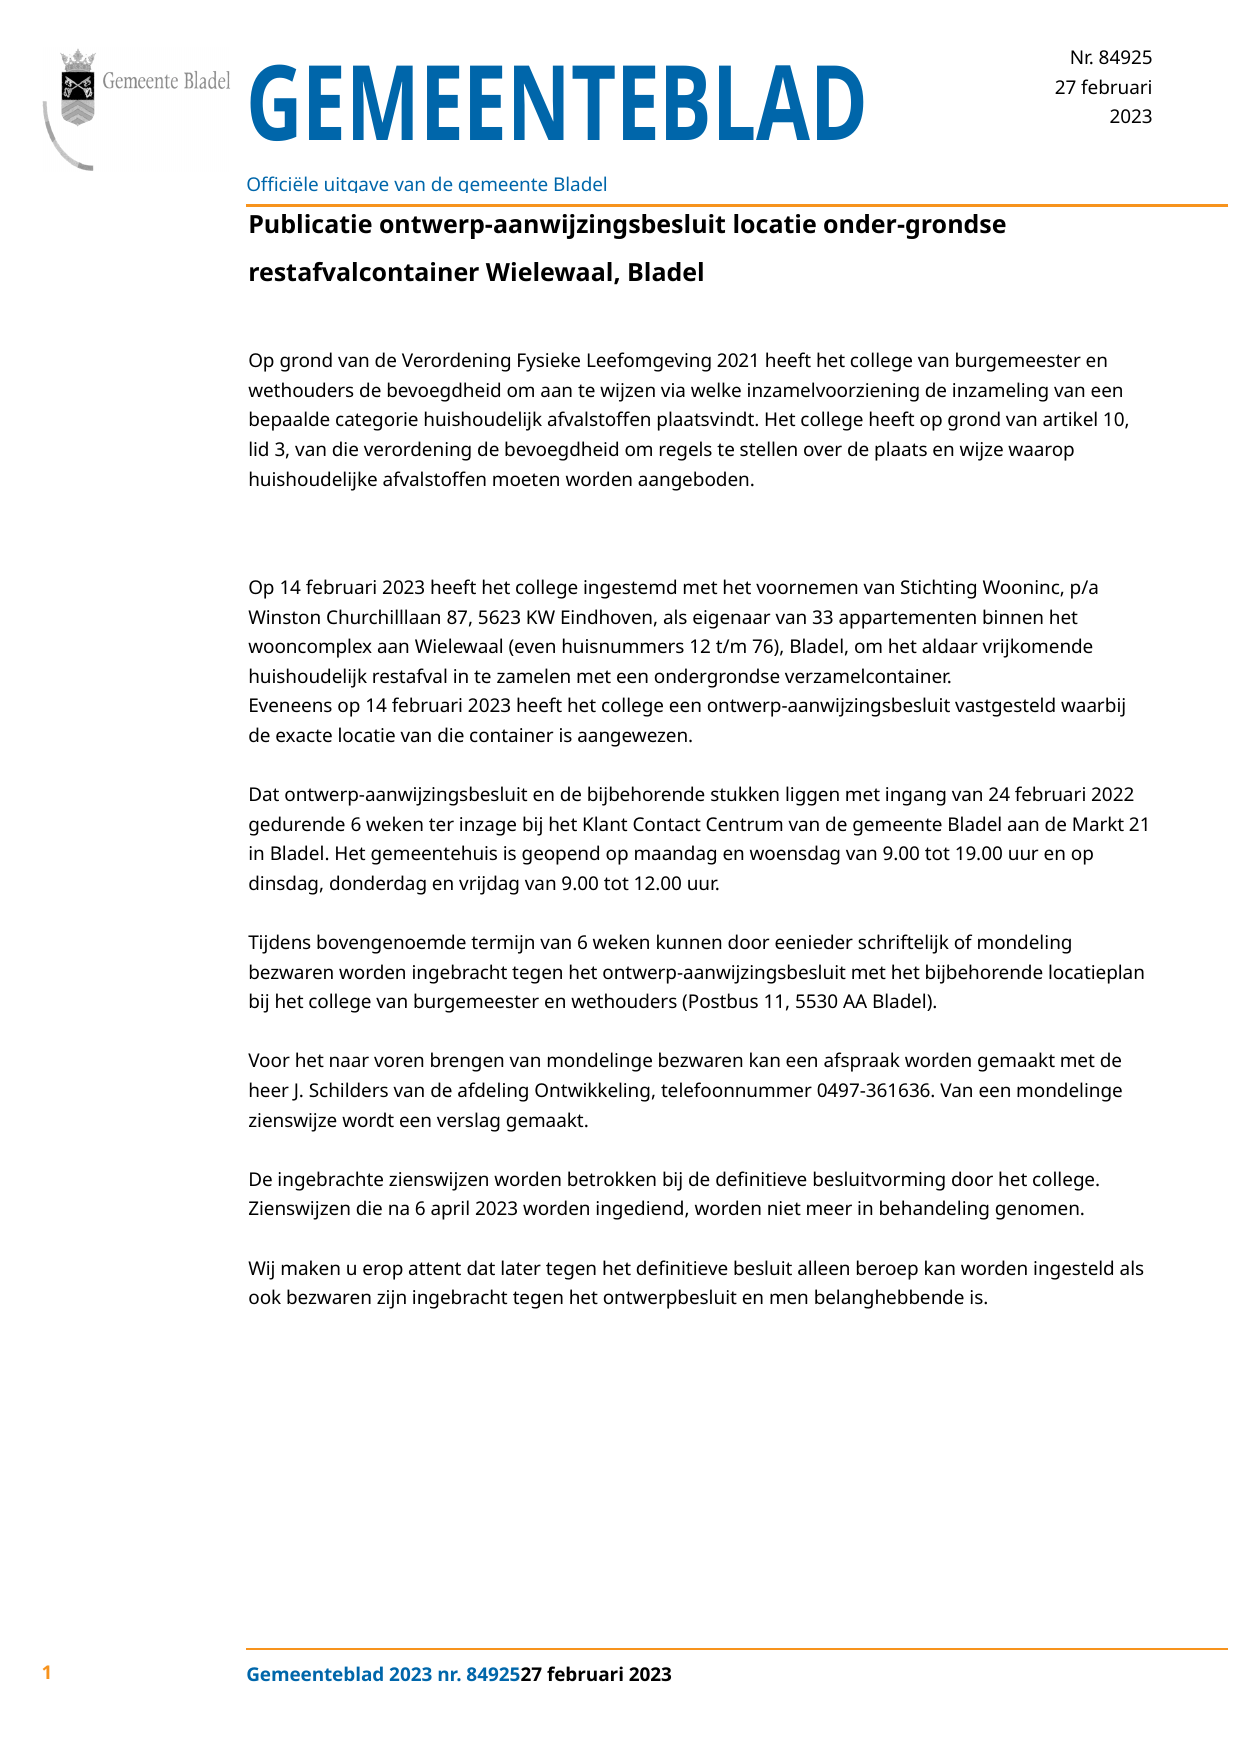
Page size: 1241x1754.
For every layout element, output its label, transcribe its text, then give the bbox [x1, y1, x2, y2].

text Dat ontwerp-aanwijzingsbesluit en de bijbehorende stukken liggen met ingang van 24 februari 2022 gedurende 6 weken ter inzage bij het Klant Contact Centrum van de gemeente Bladel aan de Markt 21 in Bladel. Het gemeentehuis is geopend op maandag en woensdag van 9.00 tot 19.00 uur en op dinsdag, donderdag en vrijdag van 9.00 tot 12.00 uur. [248, 781, 1152, 896]
text Publicatie ontwerp-aanwijzingsbesluit locatie onder-grondse restafvalcontainer Wielewaal, Bladel [248, 207, 1152, 288]
text Tijdens bovengenoemde termijn van 6 weken kunnen door eenieder schriftelijk of mondeling bezwaren worden ingebracht tegen het ontwerp-aanwijzingsbesluit met het bijbehorende locatieplan bij het college van burgemeester en wethouders (Postbus 11, 5530 AA Bladel). [248, 929, 1152, 1014]
text Op grond van de Verordening Fysieke Leefomgeving 2021 heeft het college van burgemeester en wethouders de bevoegdheid om aan te wijzen via welke inzamelvoorziening de inzameling van een bepaalde categorie huishoudelijk afvalstoffen plaatsvindt. Het college heeft op grond van artikel 10, lid 3, van die verordening de bevoegdheid om regels te stellen over de plaats en wijze waarop huishoudelijke afvalstoffen moeten worden aangeboden. [248, 347, 1152, 492]
text Wij maken u erop attent dat later tegen het definitieve besluit alleen beroep kan worden ingesteld als ook bezwaren zijn ingebracht tegen het ontwerpbesluit en men belanghebbende is. [248, 1255, 1152, 1310]
text Op 14 februari 2023 heeft het college ingestemd met het voornemen van Stichting Wooninc, p/a Winston Churchilllaan 87, 5623 KW Eindhoven, als eigenaar van 33 appartementen binnen het wooncomplex aan Wielewaal (even huisnummers 12 t/m 76), Bladel, om het aldaar vrijkomende huishoudelijk restafval in te zamelen met een ondergrondse verzamelcontainer. [248, 574, 1152, 689]
text De ingebrachte zienswijzen worden betrokken bij de definitieve besluitvorming door het college. Zienswijzen die na 6 april 2023 worden ingediend, worden niet meer in behandeling genomen. [248, 1166, 1152, 1221]
picture [41, 47, 231, 172]
text Voor het naar voren brengen van mondelinge bezwaren kan een afspraak worden gemaakt met de heer J. Schilders van de afdeling Ontwikkeling, telefoonnummer 0497-361636. Van een mondelinge zienswijze wordt een verslag gemaakt. [248, 1048, 1152, 1132]
text Eveneens op 14 februari 2023 heeft het college een ontwerp-aanwijzingsbesluit vastgesteld waarbij de exacte locatie van die container is aangewezen. [248, 693, 1152, 748]
